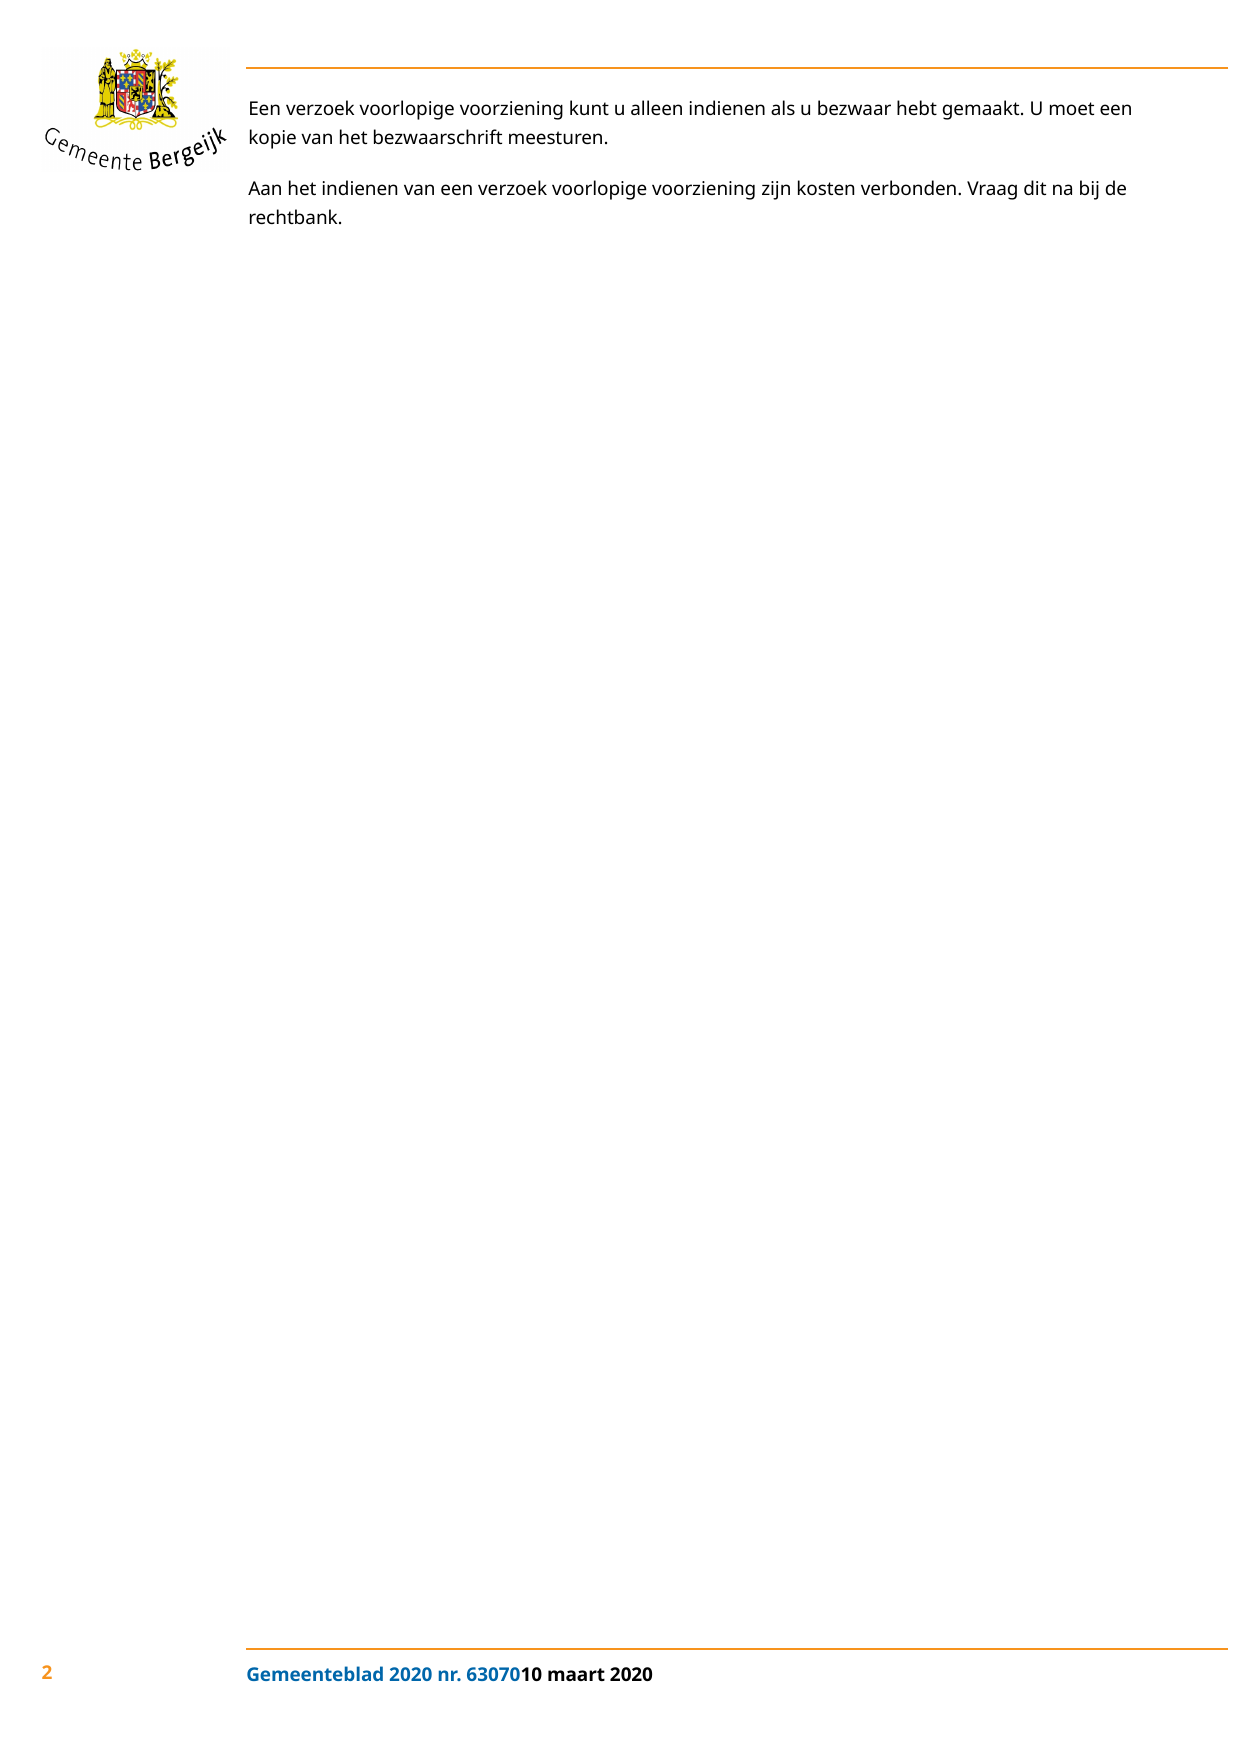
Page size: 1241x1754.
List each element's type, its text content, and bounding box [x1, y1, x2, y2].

text Een verzoek voorlopige voorziening kunt u alleen indienen als u bezwaar hebt gemaakt. U moet een kopie van het bezwaarschrift meesturen. [248, 95, 1152, 150]
picture [41, 47, 231, 172]
text Aan het indienen van een verzoek voorlopige voorziening zijn kosten verbonden. Vraag dit na bij de rechtbank. [248, 175, 1152, 230]
